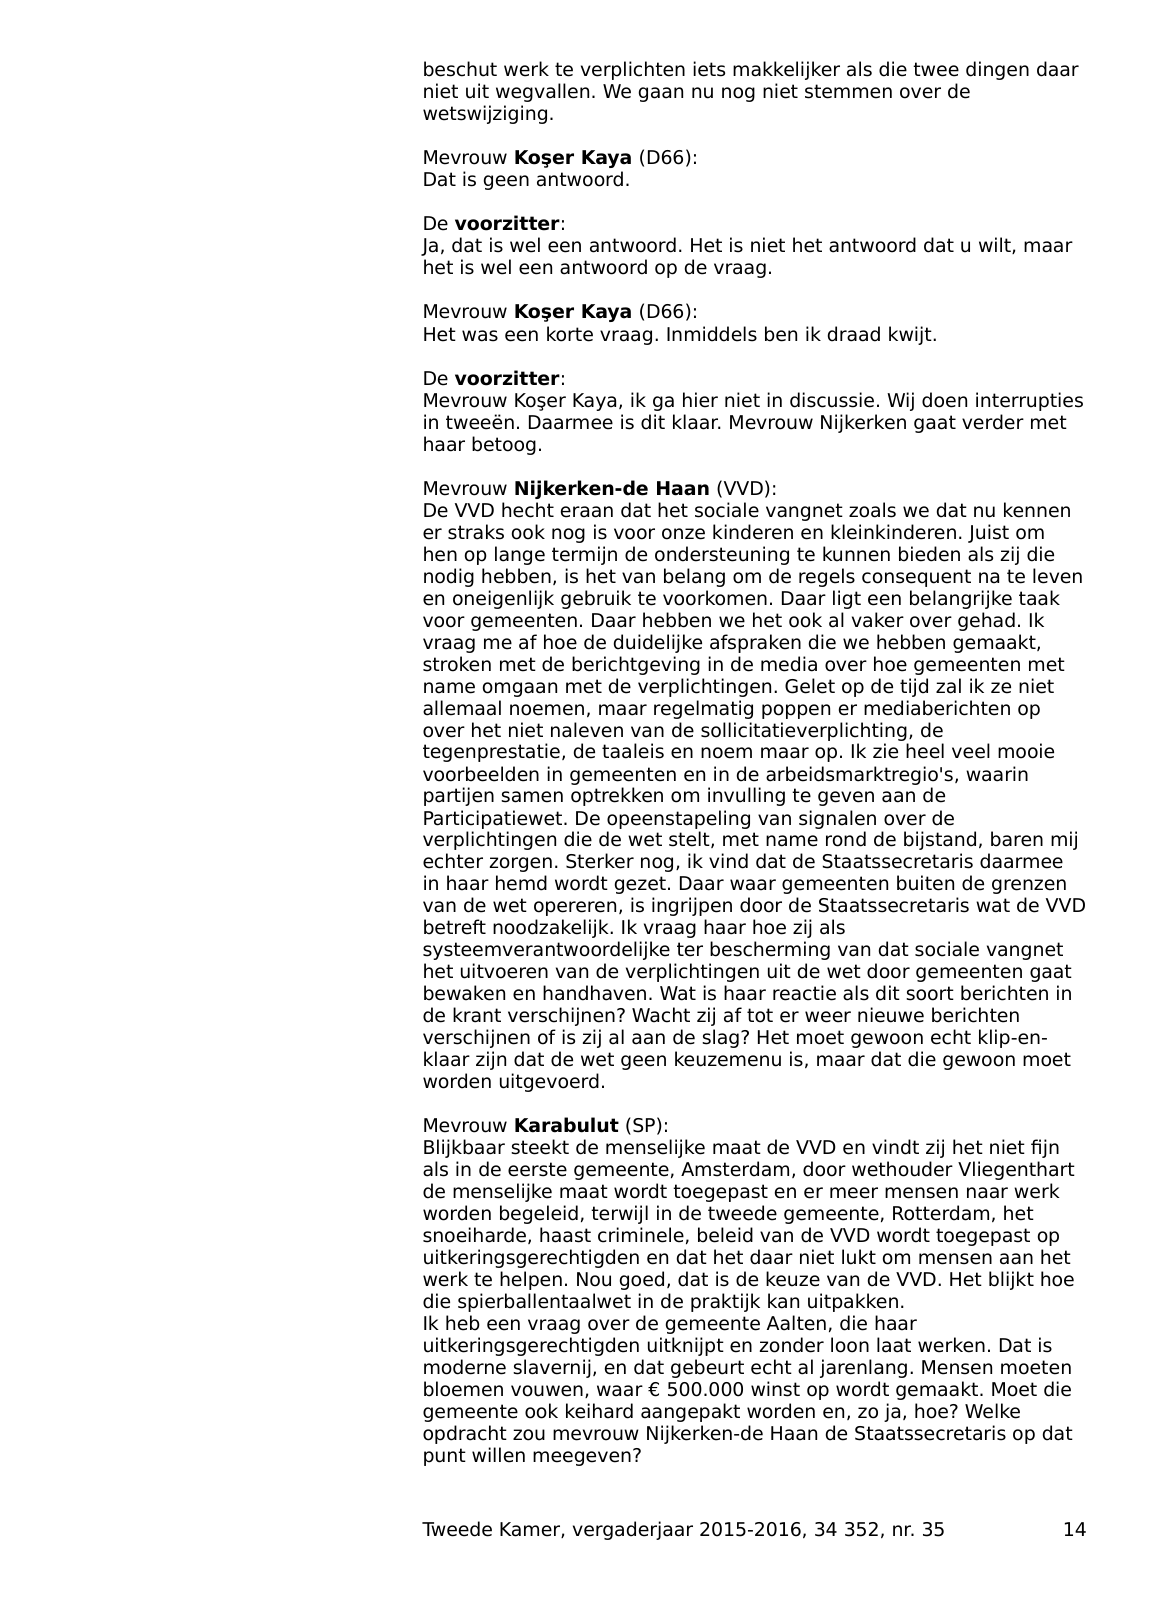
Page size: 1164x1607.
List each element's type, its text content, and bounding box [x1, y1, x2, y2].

text Het was een korte vraag. Inmiddels ben ik draad kwijt. [422, 323, 1087, 345]
text Mevrouw Karabulut (SP): [422, 1115, 1087, 1137]
text Mevrouw Koşer Kaya (D66): [422, 301, 1087, 323]
text Mevrouw Koşer Kaya, ik ga hier niet in discussie. Wij doen interrupties in tweeën. Daarmee is dit klaar. Mevrouw Nijkerken gaat verder met haar betoog. [422, 389, 1087, 456]
text Ja, dat is wel een antwoord. Het is niet het antwoord dat u wilt, maar het is wel een antwoord op de vraag. [422, 235, 1087, 279]
text Mevrouw Nijkerken-de Haan (VVD): [422, 478, 1087, 500]
text Blijkbaar steekt de menselijke maat de VVD en vindt zij het niet fijn als in de eerste gemeente, Amsterdam, door wethouder Vliegenthart de menselijke maat wordt toegepast en er meer mensen naar werk worden begeleid, terwijl in de tweede gemeente, Rotterdam, het snoeiharde, haast criminele, beleid van de VVD wordt toegepast op uitkeringsgerechtigden en dat het daar niet lukt om mensen aan het werk te helpen. Nou goed, dat is de keuze van de VVD. Het blijkt hoe die spierballentaalwet in de praktijk kan uitpakken. [422, 1137, 1087, 1313]
text De voorzitter: [422, 368, 1087, 389]
text De VVD hecht eraan dat het sociale vangnet zoals we dat nu kennen er straks ook nog is voor onze kinderen en kleinkinderen. Juist om hen op lange termijn de ondersteuning te kunnen bieden als zij die nodig hebben, is het van belang om de regels consequent na te leven en oneigenlijk gebruik te voorkomen. Daar ligt een belangrijke taak voor gemeenten. Daar hebben we het ook al vaker over gehad. Ik vraag me af hoe de duidelijke afspraken die we hebben gemaakt, stroken met de berichtgeving in de media over hoe gemeenten met name omgaan met de verplichtingen. Gelet op de tijd zal ik ze niet allemaal noemen, maar regelmatig poppen er mediaberichten op over het niet naleven van de sollicitatieverplichting, de tegenprestatie, de taaleis en noem maar op. Ik zie heel veel mooie voorbeelden in gemeenten en in de arbeidsmarktregio's, waarin partijen samen optrekken om invulling te geven aan de Participatiewet. De opeenstapeling van signalen over de verplichtingen die de wet stelt, met name rond de bijstand, baren mij echter zorgen. Sterker nog, ik vind dat de Staatssecretaris daarmee in haar hemd wordt gezet. Daar waar gemeenten buiten de grenzen van de wet opereren, is ingrijpen door de Staatssecretaris wat de VVD betreft noodzakelijk. Ik vraag haar hoe zij als systeemverantwoordelijke ter bescherming van dat sociale vangnet het uitvoeren van de verplichtingen uit de wet door gemeenten gaat bewaken en handhaven. Wat is haar reactie als dit soort berichten in de krant verschijnen? Wacht zij af tot er weer nieuwe berichten verschijnen of is zij al aan de slag? Het moet gewoon echt klip-en-klaar zijn dat de wet geen keuzemenu is, maar dat die gewoon moet worden uitgevoerd. [422, 500, 1087, 1093]
text Mevrouw Koşer Kaya (D66): [422, 147, 1087, 169]
text beschut werk te verplichten iets makkelijker als die twee dingen daar niet uit wegvallen. We gaan nu nog niet stemmen over de wetswijziging. [422, 59, 1087, 125]
text Ik heb een vraag over de gemeente Aalten, die haar uitkeringsgerechtigden uitknijpt en zonder loon laat werken. Dat is moderne slavernij, en dat gebeurt echt al jarenlang. Mensen moeten bloemen vouwen, waar € 500.000 winst op wordt gemaakt. Moet die gemeente ook keihard aangepakt worden en, zo ja, hoe? Welke opdracht zou mevrouw Nijkerken-de Haan de Staatssecretaris op dat punt willen meegeven? [422, 1313, 1087, 1467]
text Dat is geen antwoord. [422, 169, 1087, 191]
text De voorzitter: [422, 213, 1087, 235]
